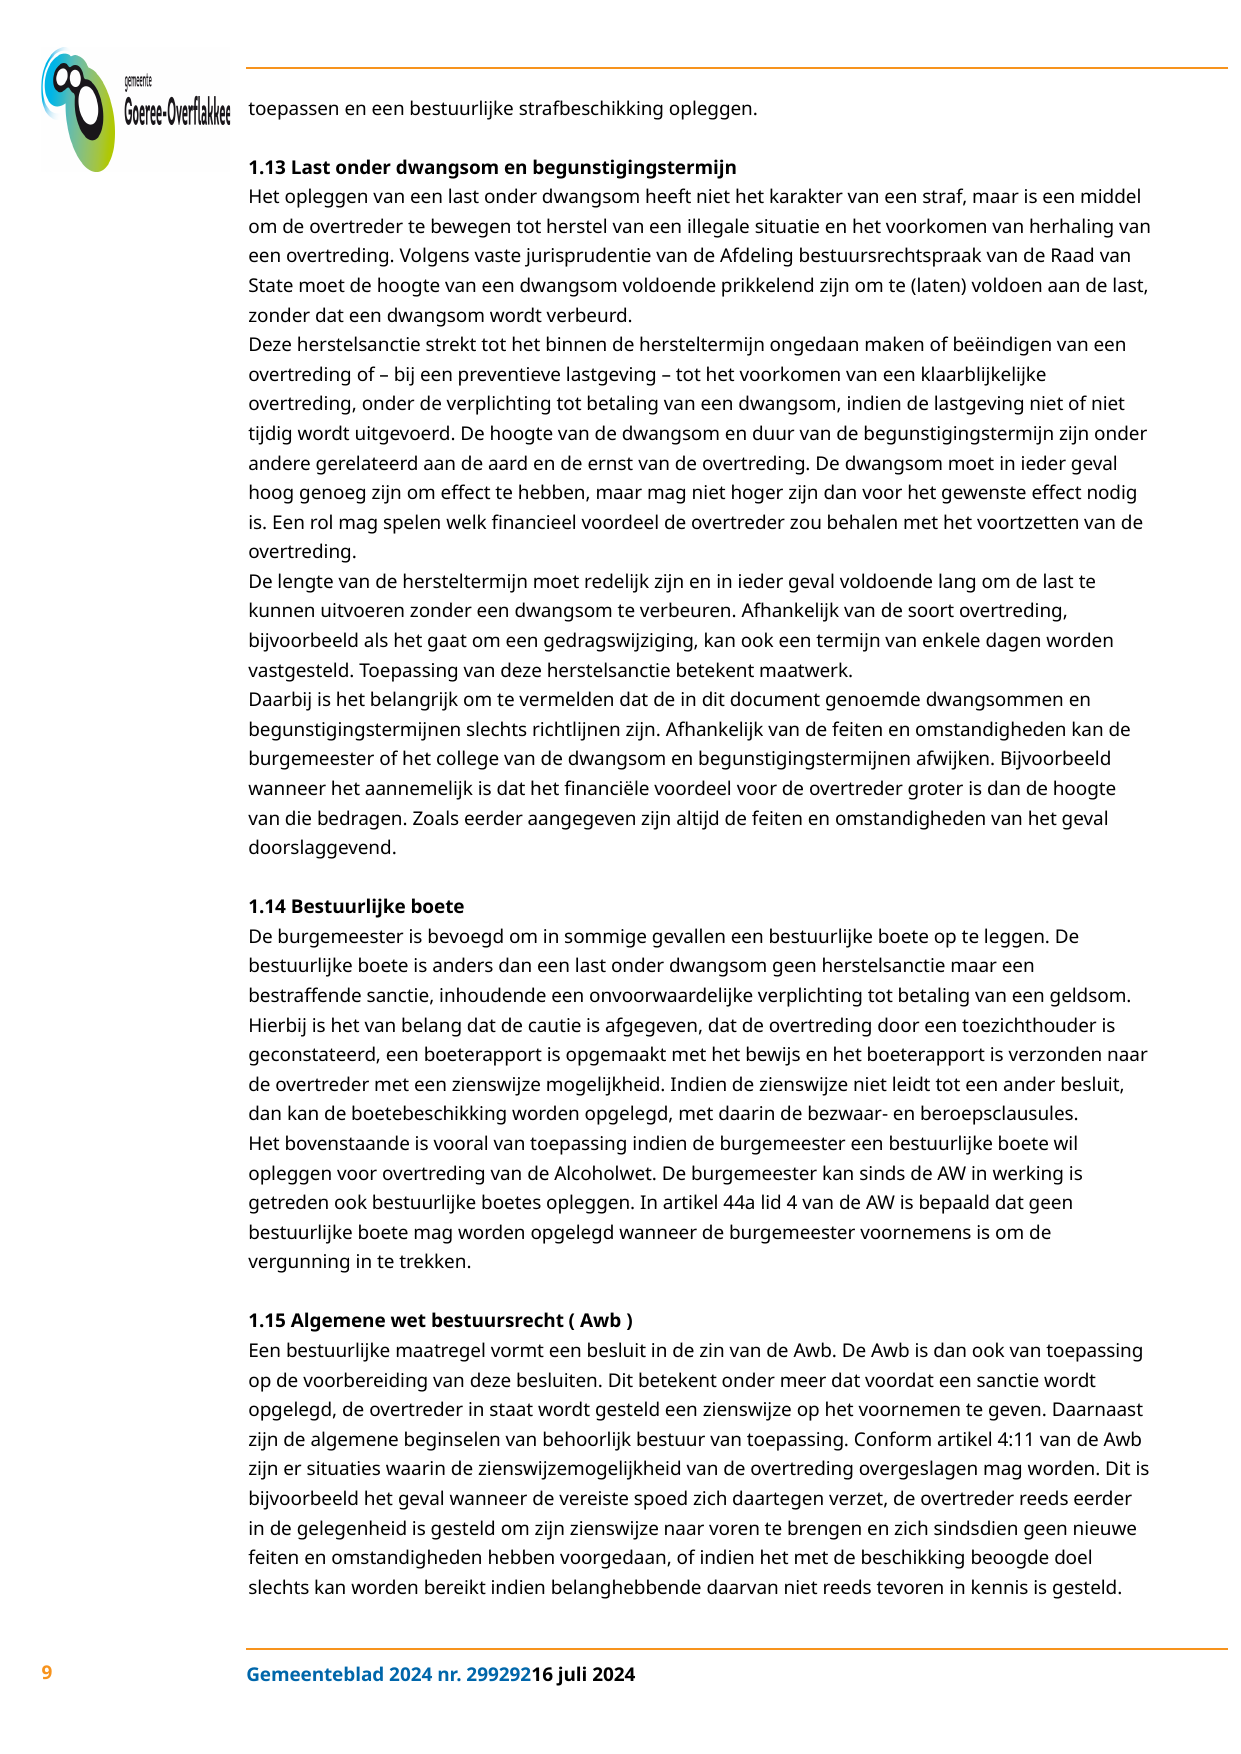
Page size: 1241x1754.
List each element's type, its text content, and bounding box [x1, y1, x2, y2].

text De lengte van de hersteltermijn moet redelijk zijn en in ieder geval voldoende lang om de last te kunnen uitvoeren zonder een dwangsom te verbeuren. Afhankelijk van de soort overtreding, bijvoorbeeld als het gaat om een gedragswijziging, kan ook een termijn van enkele dagen worden vastgesteld. Toepassing van deze herstelsanctie betekent maatwerk. [248, 568, 1152, 683]
text Daarbij is het belangrijk om te vermelden dat de in dit document genoemde dwangsommen en begunstigingstermijnen slechts richtlijnen zijn. Afhankelijk van de feiten en omstandigheden kan de burgemeester of het college van de dwangsom en begunstigingstermijnen afwijken. Bijvoorbeeld wanneer het aannemelijk is dat het financiële voordeel voor de overtreder groter is dan de hoogte van die bedragen. Zoals eerder aangegeven zijn altijd de feiten en omstandigheden van het geval doorslaggevend. [248, 686, 1152, 860]
text De burgemeester is bevoegd om in sommige gevallen een bestuurlijke boete op te leggen. De bestuurlijke boete is anders dan een last onder dwangsom geen herstelsanctie maar een bestraffende sanctie, inhoudende een onvoorwaardelijke verplichting tot betaling van een geldsom. Hierbij is het van belang dat de cautie is afgegeven, dat de overtreding door een toezichthouder is geconstateerd, een boeterapport is opgemaakt met het bewijs en het boeterapport is verzonden naar de overtreder met een zienswijze mogelijkheid. Indien de zienswijze niet leidt tot een ander besluit, dan kan de boetebeschikking worden opgelegd, met daarin de bezwaar- en beroepsclausules. [248, 923, 1152, 1126]
text 1.13 Last onder dwangsom en begunstigingstermijn [248, 154, 1152, 180]
text Deze herstelsanctie strekt tot het binnen de hersteltermijn ongedaan maken of beëindigen van een overtreding of – bij een preventieve lastgeving – tot het voorkomen van een klaarblijkelijke overtreding, onder de verplichting tot betaling van een dwangsom, indien de lastgeving niet of niet tijdig wordt uitgevoerd. De hoogte van de dwangsom en duur van de begunstigingstermijn zijn onder andere gerelateerd aan de aard en de ernst van de overtreding. De dwangsom moet in ieder geval hoog genoeg zijn om effect te hebben, maar mag niet hoger zijn dan voor het gewenste effect nodig is. Een rol mag spelen welk financieel voordeel de overtreder zou behalen met het voortzetten van de overtreding. [248, 331, 1152, 564]
text Het bovenstaande is vooral van toepassing indien de burgemeester een bestuurlijke boete wil opleggen voor overtreding van de Alcoholwet. De burgemeester kan sinds de AW in werking is getreden ook bestuurlijke boetes opleggen. In artikel 44a lid 4 van de AW is bepaald dat geen bestuurlijke boete mag worden opgelegd wanneer de burgemeester voornemens is om de vergunning in te trekken. [248, 1130, 1152, 1274]
text Het opleggen van een last onder dwangsom heeft niet het karakter van een straf, maar is een middel om de overtreder te bewegen tot herstel van een illegale situatie en het voorkomen van herhaling van een overtreding. Volgens vaste jurisprudentie van de Afdeling bestuursrechtspraak van de Raad van State moet de hoogte van een dwangsom voldoende prikkelend zijn om te (laten) voldoen aan de last, zonder dat een dwangsom wordt verbeurd. [248, 183, 1152, 328]
text toepassen en een bestuurlijke strafbeschikking opleggen. [248, 95, 1152, 121]
picture [41, 47, 231, 172]
text Een bestuurlijke maatregel vormt een besluit in de zin van de Awb. De Awb is dan ook van toepassing op de voorbereiding van deze besluiten. Dit betekent onder meer dat voordat een sanctie wordt opgelegd, de overtreder in staat wordt gesteld een zienswijze op het voornemen te geven. Daarnaast zijn de algemene beginselen van behoorlijk bestuur van toepassing. Conform artikel 4:11 van de Awb zijn er situaties waarin de zienswijzemogelijkheid van de overtreding overgeslagen mag worden. Dit is bijvoorbeeld het geval wanneer de vereiste spoed zich daartegen verzet, de overtreder reeds eerder in de gelegenheid is gesteld om zijn zienswijze naar voren te brengen en zich sindsdien geen nieuwe feiten en omstandigheden hebben voorgedaan, of indien het met de beschikking beoogde doel slechts kan worden bereikt indien belanghebbende daarvan niet reeds tevoren in kennis is gesteld. [248, 1337, 1152, 1600]
text 1.15 Algemene wet bestuursrecht ( Awb ) [248, 1308, 1152, 1333]
text 1.14 Bestuurlijke boete [248, 893, 1152, 919]
